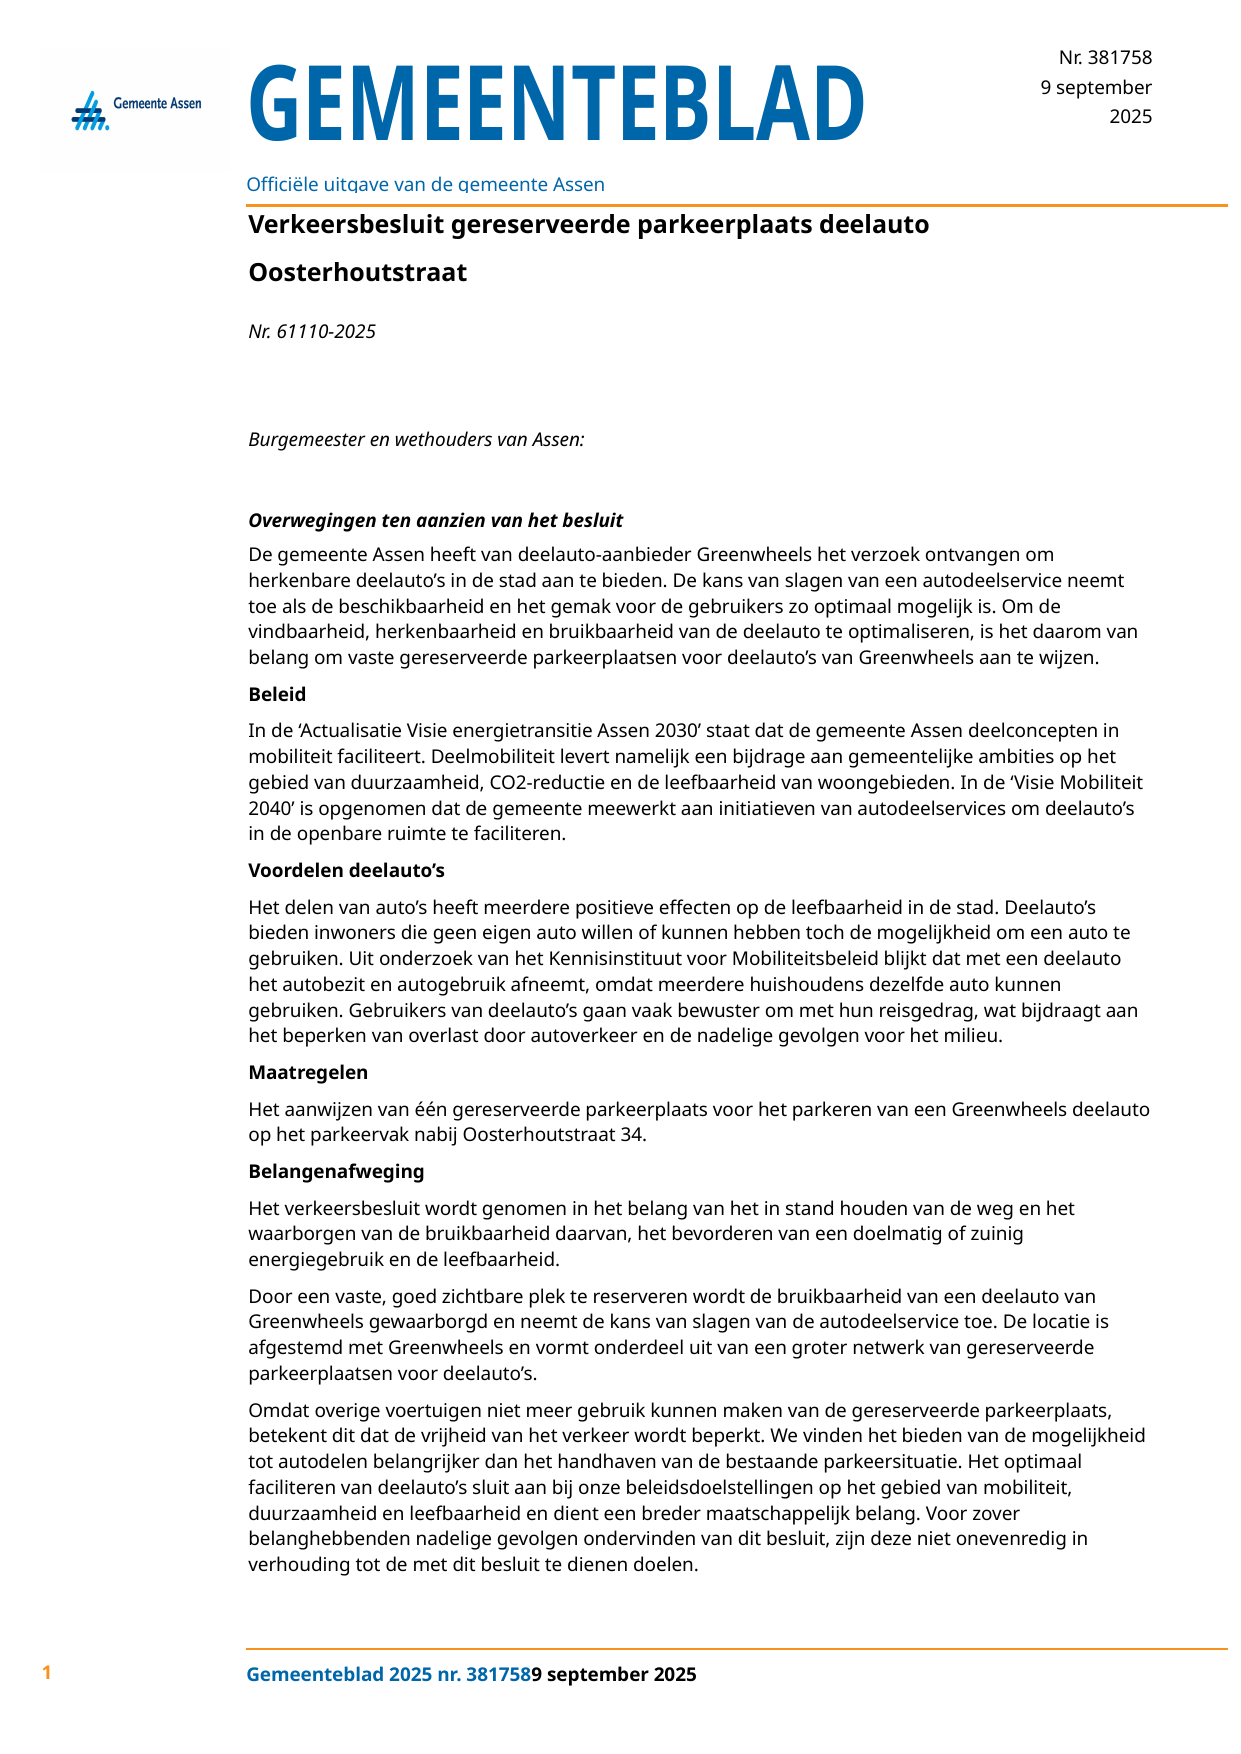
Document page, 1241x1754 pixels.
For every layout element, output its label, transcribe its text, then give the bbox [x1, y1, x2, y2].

text Verkeersbesluit gereserveerde parkeerplaats deelauto Oosterhoutstraat [248, 207, 1152, 288]
text Belangenafweging [248, 1158, 1152, 1184]
text Het delen van auto’s heeft meerdere positieve effecten op de leefbaarheid in de stad. Deelauto’s bieden inwoners die geen eigen auto willen of kunnen hebben toch de mogelijkheid om een auto te gebruiken. Uit onderzoek van het Kennisinstituut voor Mobiliteitsbeleid blijkt dat met een deelauto het autobezit en autogebruik afneemt, omdat meerdere huishoudens dezelfde auto kunnen gebruiken. Gebruikers van deelauto’s gaan vaak bewuster om met hun reisgedrag, wat bijdraagt aan het beperken van overlast door autoverkeer en de nadelige gevolgen voor het milieu. [248, 894, 1152, 1048]
text Door een vaste, goed zichtbare plek te reserveren wordt de bruikbaarheid van een deelauto van Greenwheels gewaarborgd en neemt de kans van slagen van de autodeelservice toe. De locatie is afgestemd met Greenwheels en vormt onderdeel uit van een groter netwerk van gereserveerde parkeerplaatsen voor deelauto’s. [248, 1283, 1152, 1386]
picture [41, 47, 231, 172]
text Maatregelen [248, 1059, 1152, 1085]
text Nr. 61110-2025 [248, 318, 1152, 344]
text In de ‘Actualisatie Visie energietransitie Assen 2030’ staat dat de gemeente Assen deelconcepten in mobiliteit faciliteert. Deelmobiliteit levert namelijk een bijdrage aan gemeentelijke ambities op het gebied van duurzaamheid, CO2-reductie en de leefbaarheid van woongebieden. In de ‘Visie Mobiliteit 2040’ is opgenomen dat de gemeente meewerkt aan initiatieven van autodeelservices om deelauto’s in de openbare ruimte te faciliteren. [248, 718, 1152, 846]
text Omdat overige voertuigen niet meer gebruik kunnen maken van de gereserveerde parkeerplaats, betekent dit dat de vrijheid van het verkeer wordt beperkt. We vinden het bieden van de mogelijkheid tot autodelen belangrijker dan het handhaven van de bestaande parkeersituatie. Het optimaal faciliteren van deelauto’s sluit aan bij onze beleidsdoelstellingen op het gebied van mobiliteit, duurzaamheid en leefbaarheid en dient een breder maatschappelijk belang. Voor zover belanghebbenden nadelige gevolgen ondervinden van dit besluit, zijn deze niet onevenredig in verhouding tot de met dit besluit te dienen doelen. [248, 1397, 1152, 1577]
text Het verkeersbesluit wordt genomen in het belang van het in stand houden van de weg en het waarborgen van de bruikbaarheid daarvan, het bevorderen van een doelmatig of zuinig energiegebruik en de leefbaarheid. [248, 1195, 1152, 1272]
text Het aanwijzen van één gereserveerde parkeerplaats voor het parkeren van een Greenwheels deelauto op het parkeervak nabij Oosterhoutstraat 34. [248, 1096, 1152, 1147]
text Overwegingen ten aanzien van het besluit [248, 507, 1152, 533]
text De gemeente Assen heeft van deelauto-aanbieder Greenwheels het verzoek ontvangen om herkenbare deelauto’s in de stad aan te bieden. De kans van slagen van een autodeelservice neemt toe als de beschikbaarheid en het gemak voor de gebruikers zo optimaal mogelijk is. Om de vindbaarheid, herkenbaarheid en bruikbaarheid van de deelauto te optimaliseren, is het daarom van belang om vaste gereserveerde parkeerplaatsen voor deelauto’s van Greenwheels aan te wijzen. [248, 541, 1152, 670]
text Beleid [248, 681, 1152, 707]
text Burgemeester en wethouders van Assen: [248, 426, 1152, 452]
text Voordelen deelauto’s [248, 857, 1152, 883]
